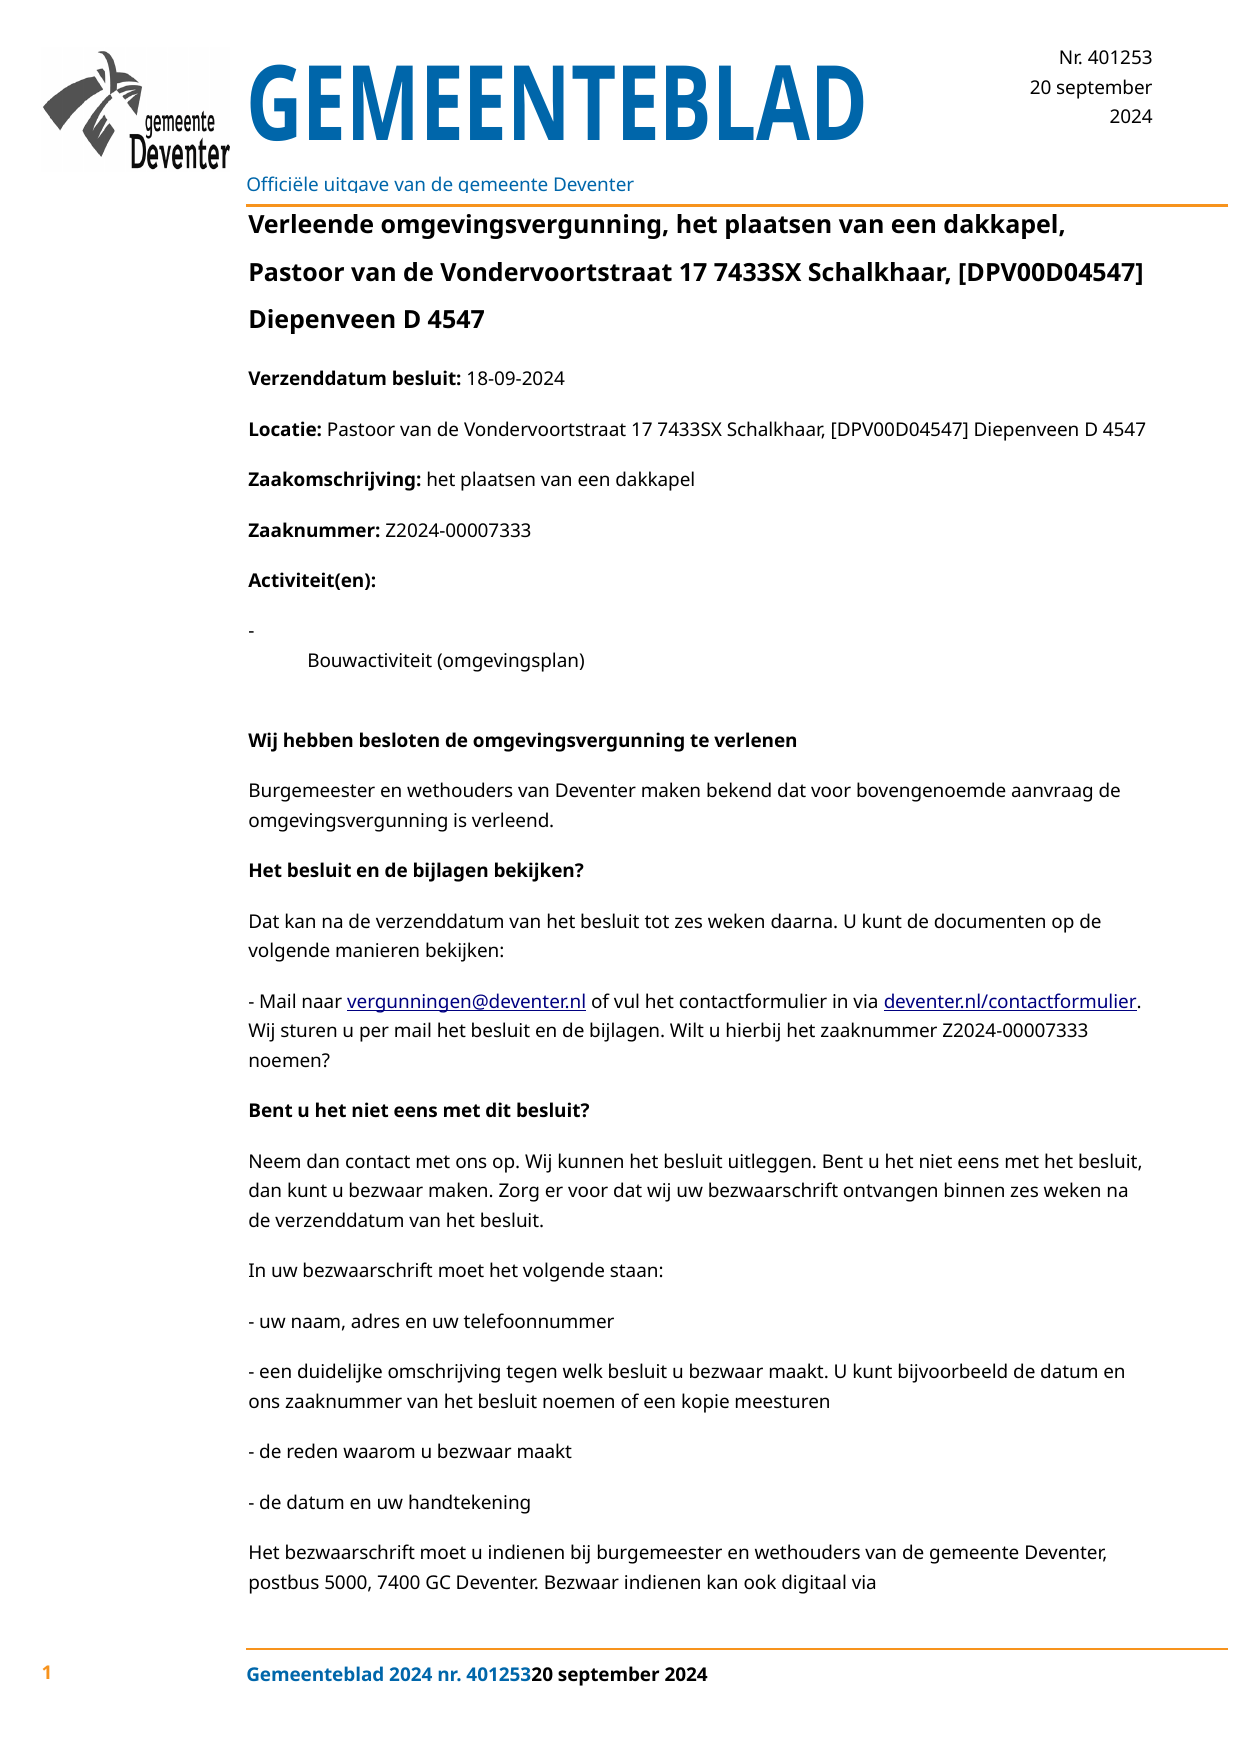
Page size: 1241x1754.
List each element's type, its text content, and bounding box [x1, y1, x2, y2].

text Activiteit(en): [248, 567, 1152, 593]
text - een duidelijke omschrijving tegen welk besluit u bezwaar maakt. U kunt bijvoorbeeld de datum en ons zaaknummer van het besluit noemen of een kopie meesturen [248, 1358, 1152, 1414]
text Het besluit en de bijlagen bekijken? [248, 858, 1152, 883]
text - de datum en uw handtekening [248, 1489, 1152, 1514]
text Burgemeester en wethouders van Deventer maken bekend dat voor bovengenoemde aanvraag de omgevingsvergunning is verleend. [248, 778, 1152, 833]
text Bent u het niet eens met dit besluit? [248, 1098, 1152, 1123]
text Zaaknummer: Z2024-00007333 [248, 517, 1152, 542]
text Verzenddatum besluit: 18-09-2024 [248, 366, 1152, 391]
text - Mail naar vergunningen@deventer.nl of vul het contactformulier in via deventer.nl/contactformulier. Wij sturen u per mail het besluit en de bijlagen. Wilt u hierbij het zaaknummer Z2024-00007333 noemen? [248, 988, 1152, 1073]
list Bouwactiviteit (omgevingsplan) [248, 647, 1152, 673]
text Verleende omgevingsvergunning, het plaatsen van een dakkapel, Pastoor van de Vondervoortstraat 17 7433SX Schalkhaar, [DPV00D04547] Diepenveen D 4547 [248, 207, 1152, 336]
text Neem dan contact met ons op. Wij kunnen het besluit uitleggen. Bent u het niet eens met het besluit, dan kunt u bezwaar maken. Zorg er voor dat wij uw bezwaarschrift ontvangen binnen zes weken na de verzenddatum van het besluit. [248, 1148, 1152, 1233]
text - de reden waarom u bezwaar maakt [248, 1438, 1152, 1464]
text Het bezwaarschrift moet u indienen bij burgemeester en wethouders van de gemeente Deventer, postbus 5000, 7400 GC Deventer. Bezwaar indienen kan ook digitaal via [248, 1539, 1152, 1594]
text Zaakomschrijving: het plaatsen van een dakkapel [248, 466, 1152, 492]
text Dat kan na de verzenddatum van het besluit tot zes weken daarna. U kunt de documenten op de volgende manieren bekijken: [248, 908, 1152, 963]
text Wij hebben besloten de omgevingsvergunning te verlenen [248, 727, 1152, 753]
picture [41, 47, 231, 172]
text In uw bezwaarschrift moet het volgende staan: [248, 1258, 1152, 1283]
text Locatie: Pastoor van de Vondervoortstraat 17 7433SX Schalkhaar, [DPV00D04547] Diepenveen D 4547 [248, 416, 1152, 442]
text - uw naam, adres en uw telefoonnummer [248, 1308, 1152, 1334]
